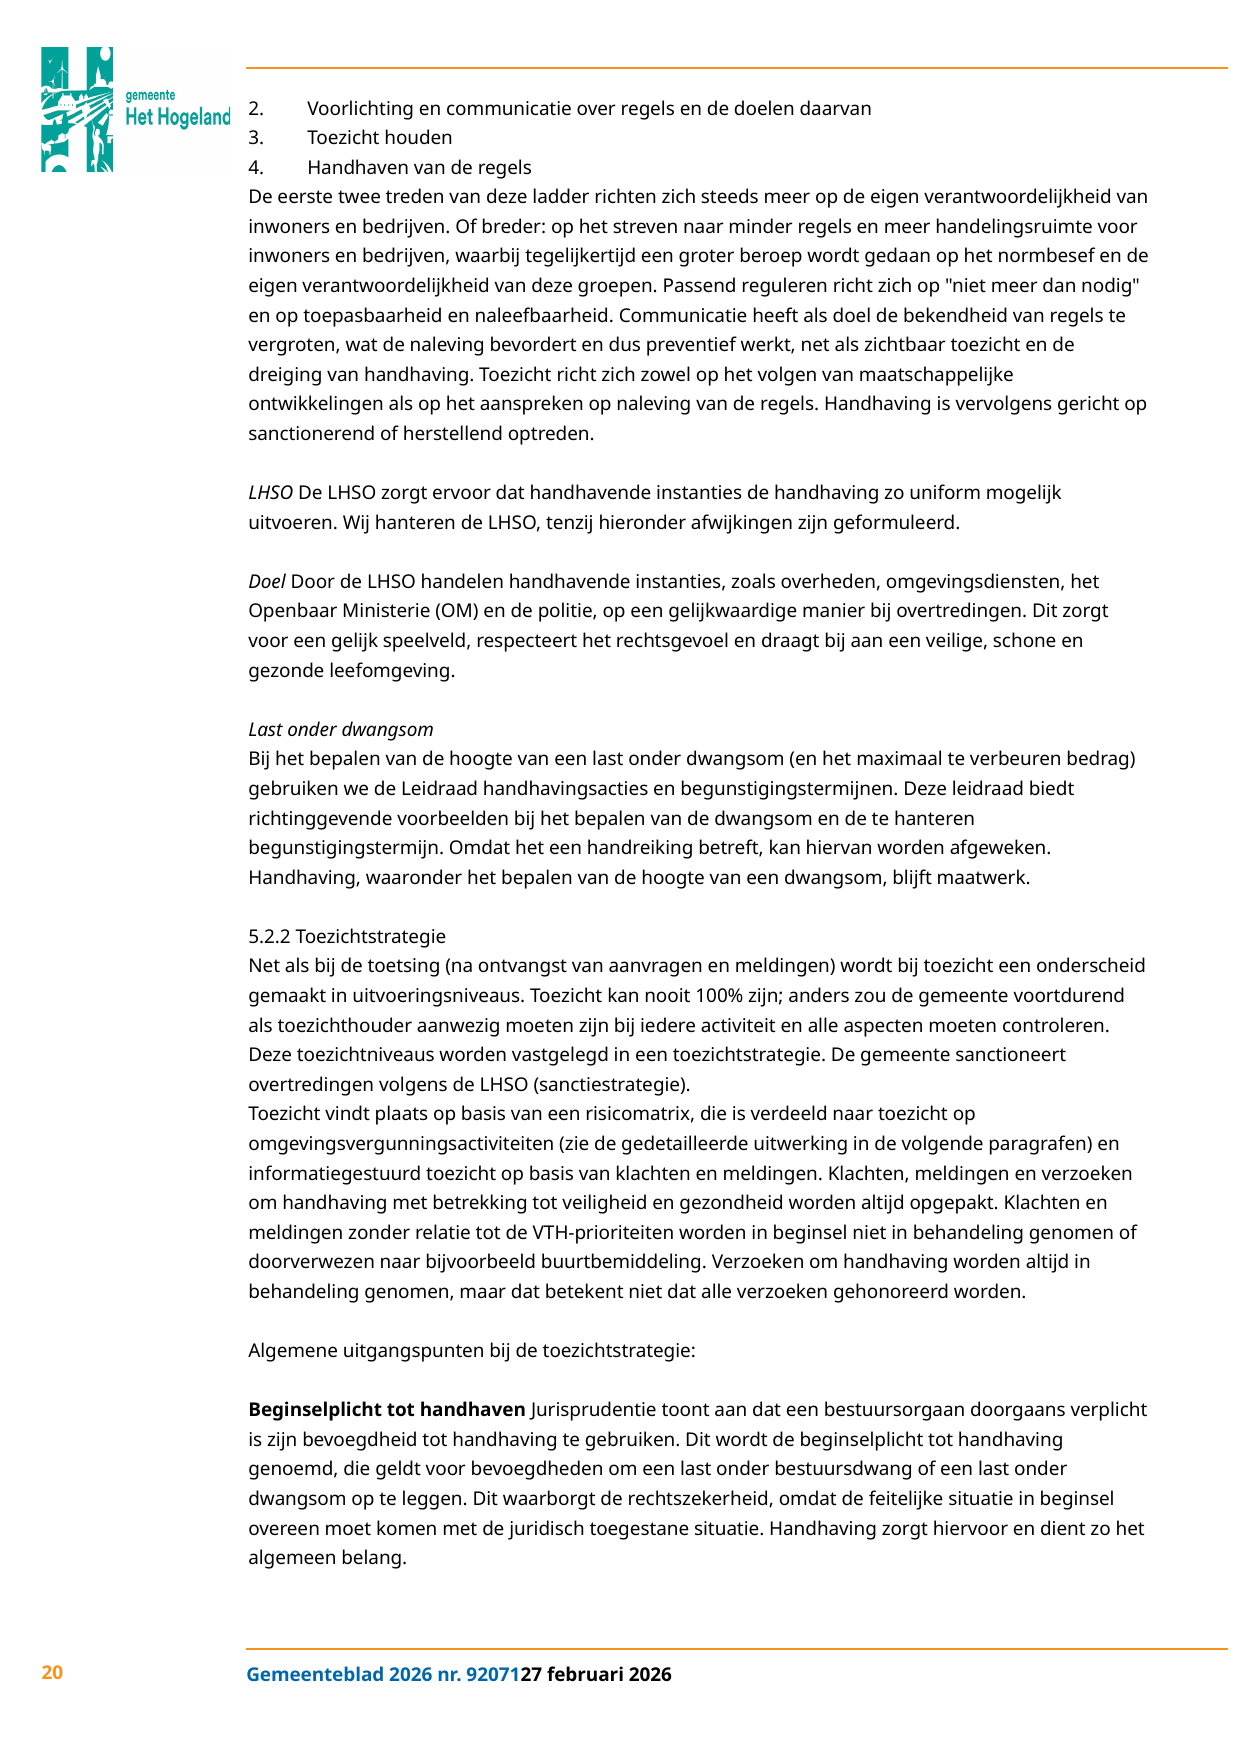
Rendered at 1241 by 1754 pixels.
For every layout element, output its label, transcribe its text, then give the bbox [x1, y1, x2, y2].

text Net als bij de toetsing (na ontvangst van aanvragen en meldingen) wordt bij toezicht een onderscheid gemaakt in uitvoeringsniveaus. Toezicht kan nooit 100% zijn; anders zou de gemeente voortdurend als toezichthouder aanwezig moeten zijn bij iedere activiteit en alle aspecten moeten controleren. Deze toezichtniveaus worden vastgelegd in een toezichtstrategie. De gemeente sanctioneert overtredingen volgens de LHSO (sanctiestrategie). [248, 953, 1152, 1097]
text LHSO De LHSO zorgt ervoor dat handhavende instanties de handhaving zo uniform mogelijk uitvoeren. Wij hanteren de LHSO, tenzij hieronder afwijkingen zijn geformuleerd. [248, 479, 1152, 535]
text De eerste twee treden van deze ladder richten zich steeds meer op de eigen verantwoordelijkheid van inwoners en bedrijven. Of breder: op het streven naar minder regels en meer handelingsruimte voor inwoners en bedrijven, waarbij tegelijkertijd een groter beroep wordt gedaan op het normbesef en de eigen verantwoordelijkheid van deze groepen. Passend reguleren richt zich op "niet meer dan nodig" en op toepasbaarheid en naleefbaarheid. Communicatie heeft als doel de bekendheid van regels te vergroten, wat de naleving bevordert en dus preventief werkt, net als zichtbaar toezicht en de dreiging van handhaving. Toezicht richt zich zowel op het volgen van maatschappelijke ontwikkelingen als op het aanspreken op naleving van de regels. Handhaving is vervolgens gericht op sanctionerend of herstellend optreden. [248, 183, 1152, 446]
list Voorlichting en communicatie over regels en de doelen daarvan [248, 95, 1152, 121]
list Toezicht houden [248, 124, 1152, 150]
text Beginselplicht tot handhaven Jurisprudentie toont aan dat een bestuursorgaan doorgaans verplicht is zijn bevoegdheid tot handhaving te gebruiken. Dit wordt de beginselplicht tot handhaving genoemd, die geldt voor bevoegdheden om een last onder bestuursdwang of een last onder dwangsom op te leggen. Dit waarborgt de rechtszekerheid, omdat de feitelijke situatie in beginsel overeen moet komen met de juridisch toegestane situatie. Handhaving zorgt hiervoor en dient zo het algemeen belang. [248, 1396, 1152, 1570]
text Bij het bepalen van de hoogte van een last onder dwangsom (en het maximaal te verbeuren bedrag) gebruiken we de Leidraad handhavingsacties en begunstigingstermijnen. Deze leidraad biedt richtinggevende voorbeelden bij het bepalen van de dwangsom en de te hanteren begunstigingstermijn. Omdat het een handreiking betreft, kan hiervan worden afgeweken. Handhaving, waaronder het bepalen van de hoogte van een dwangsom, blijft maatwerk. [248, 746, 1152, 890]
text Algemene uitgangspunten bij de toezichtstrategie: [248, 1337, 1152, 1363]
list Handhaven van de regels [248, 154, 1152, 180]
text Doel Door de LHSO handelen handhavende instanties, zoals overheden, omgevingsdiensten, het Openbaar Ministerie (OM) en de politie, op een gelijkwaardige manier bij overtredingen. Dit zorgt voor een gelijk speelveld, respecteert het rechtsgevoel en draagt bij aan een veilige, schone en gezonde leefomgeving. [248, 568, 1152, 683]
text Toezicht vindt plaats op basis van een risicomatrix, die is verdeeld naar toezicht op omgevingsvergunningsactiviteiten (zie de gedetailleerde uitwerking in de volgende paragrafen) en informatiegestuurd toezicht op basis van klachten en meldingen. Klachten, meldingen en verzoeken om handhaving met betrekking tot veiligheid en gezondheid worden altijd opgepakt. Klachten en meldingen zonder relatie tot de VTH-prioriteiten worden in beginsel niet in behandeling genomen of doorverwezen naar bijvoorbeeld buurtbemiddeling. Verzoeken om handhaving worden altijd in behandeling genomen, maar dat betekent niet dat alle verzoeken gehonoreerd worden. [248, 1101, 1152, 1304]
text Last onder dwangsom [248, 716, 1152, 742]
text 5.2.2 Toezichtstrategie [248, 923, 1152, 949]
picture [41, 47, 231, 172]
